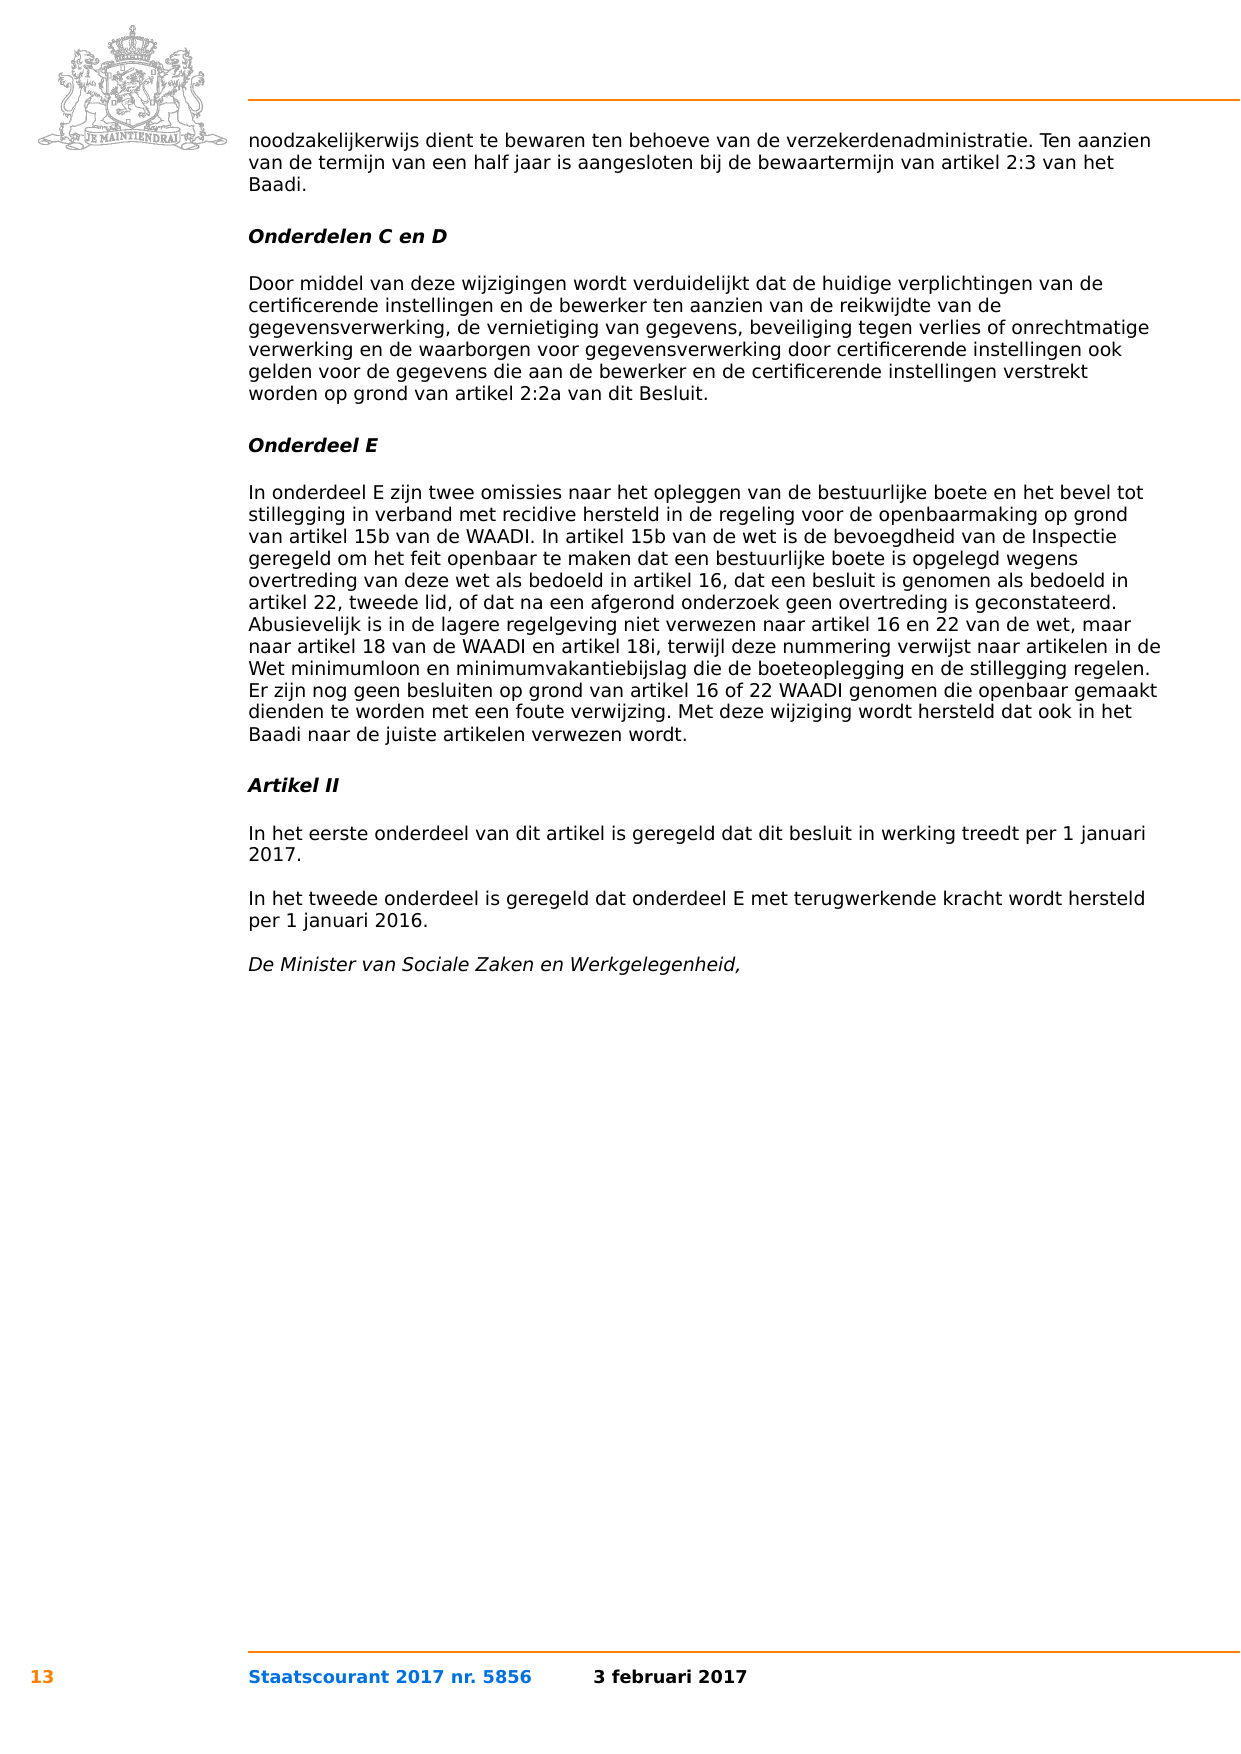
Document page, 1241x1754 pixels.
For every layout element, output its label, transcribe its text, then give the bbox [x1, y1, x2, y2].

text In het tweede onderdeel is geregeld dat onderdeel E met terugwerkende kracht wordt hersteld per 1 januari 2016. [248, 888, 1163, 932]
subtitle Onderdeel E [248, 435, 1163, 457]
text De Minister van Sociale Zaken en Werkgelegenheid, [248, 954, 1163, 976]
text In onderdeel E zijn twee omissies naar het opleggen van de bestuurlijke boete en het bevel tot stillegging in verband met recidive hersteld in de regeling voor de openbaarmaking op grond van artikel 15b van de WAADI. In artikel 15b van de wet is de bevoegdheid van de Inspectie geregeld om het feit openbaar te maken dat een bestuurlijke boete is opgelegd wegens overtreding van deze wet als bedoeld in artikel 16, dat een besluit is genomen als bedoeld in artikel 22, tweede lid, of dat na een afgerond onderzoek geen overtreding is geconstateerd. Abusievelijk is in de lagere regelgeving niet verwezen naar artikel 16 en 22 van de wet, maar naar artikel 18 van de WAADI en artikel 18i, terwijl deze nummering verwijst naar artikelen in de Wet minimumloon en minimumvakantiebijslag die de boeteoplegging en de stillegging regelen. Er zijn nog geen besluiten op grond van artikel 16 of 22 WAADI genomen die openbaar gemaakt dienden te worden met een foute verwijzing. Met deze wijziging wordt hersteld dat ook in het Baadi naar de juiste artikelen verwezen wordt. [248, 482, 1163, 745]
text In het eerste onderdeel van dit artikel is geregeld dat dit besluit in werking treedt per 1 januari 2017. [248, 822, 1163, 866]
picture [38, 25, 227, 150]
text noodzakelijkerwijs dient te bewaren ten behoeve van de verzekerdenadministratie. Ten aanzien van de termijn van een half jaar is aangesloten bij de bewaartermijn van artikel 2:3 van het Baadi. [248, 130, 1163, 196]
subtitle Artikel II [248, 775, 1163, 797]
text Door middel van deze wijzigingen wordt verduidelijkt dat de huidige verplichtingen van de certificerende instellingen en de bewerker ten aanzien van de reikwijdte van de gegevensverwerking, de vernietiging van gegevens, beveiliging tegen verlies of onrechtmatige verwerking en de waarborgen voor gegevensverwerking door certificerende instellingen ook gelden voor de gegevens die aan de bewerker en de certificerende instellingen verstrekt worden op grond van artikel 2:2a van dit Besluit. [248, 273, 1163, 405]
subtitle Onderdelen C en D [248, 226, 1163, 248]
